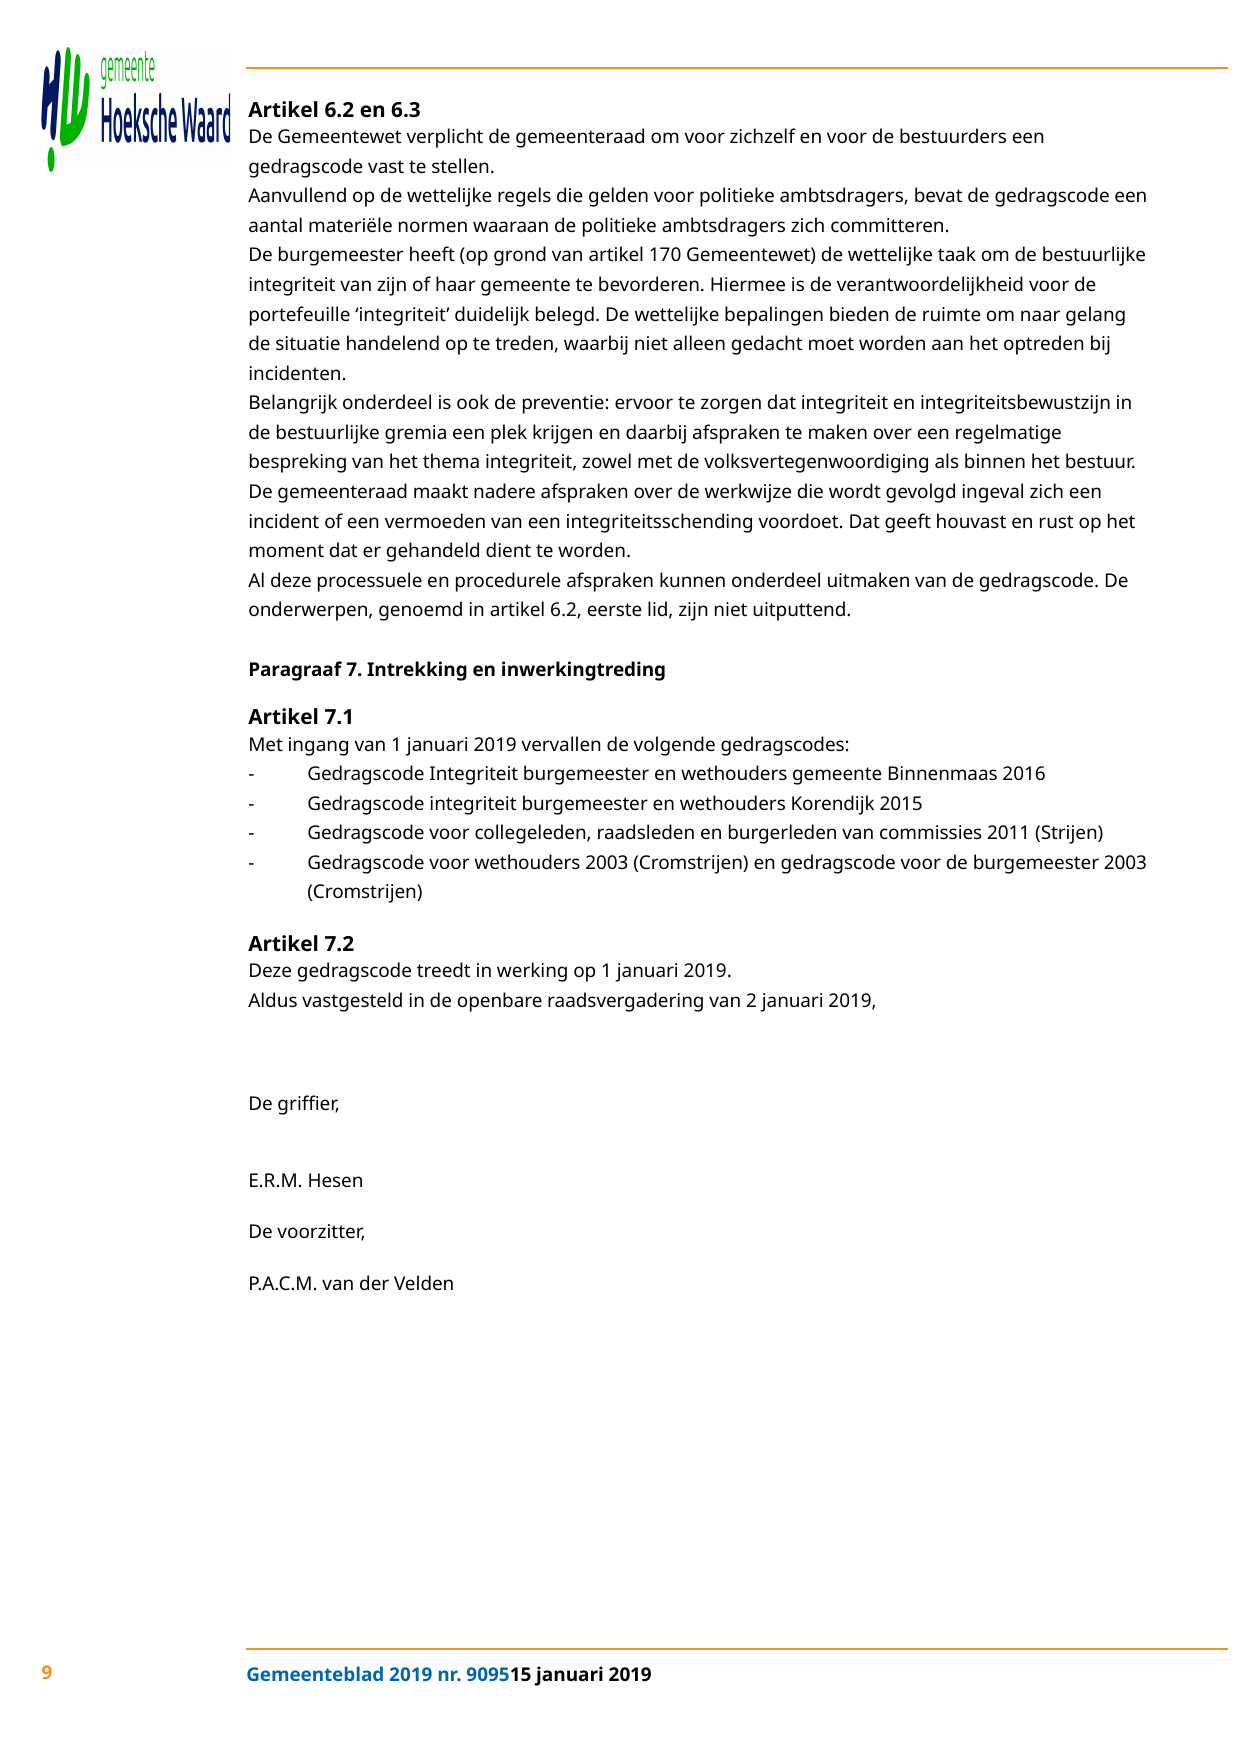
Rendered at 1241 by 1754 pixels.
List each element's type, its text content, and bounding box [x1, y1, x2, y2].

picture [41, 47, 231, 172]
text De griffier, [248, 1090, 1152, 1116]
list Gedragscode Integriteit burgemeester en wethouders gemeente Binnenmaas 2016 [248, 760, 1152, 786]
text Aldus vastgesteld in de openbare raadsvergadering van 2 januari 2019, [248, 987, 1152, 1013]
text De Gemeentewet verplicht de gemeenteraad om voor zichzelf en voor de bestuurders een gedragscode vast te stellen. [248, 123, 1152, 178]
text Al deze processuele en procedurele afspraken kunnen onderdeel uitmaken van de gedragscode. De onderwerpen, genoemd in artikel 6.2, eerste lid, zijn niet uitputtend. [248, 567, 1152, 622]
text Met ingang van 1 januari 2019 vervallen de volgende gedragscodes: [248, 731, 1152, 756]
text De gemeenteraad maakt nadere afspraken over de werkwijze die wordt gevolgd ingeval zich een incident of een vermoeden van een integriteitsschending voordoet. Dat geeft houvast en rust op het moment dat er gehandeld dient te worden. [248, 478, 1152, 563]
text Artikel 7.2 [248, 929, 1152, 957]
text Artikel 7.1 [248, 702, 1152, 731]
text Deze gedragscode treedt in werking op 1 januari 2019. [248, 957, 1152, 983]
text Aanvullend op de wettelijke regels die gelden voor politieke ambtsdragers, bevat de gedragscode een aantal materiële normen waaraan de politieke ambtsdragers zich committeren. [248, 182, 1152, 238]
text Paragraaf 7. Intrekking en inwerkingtreding [248, 656, 1152, 681]
text P.A.C.M. van der Velden [248, 1270, 1152, 1296]
text Artikel 6.2 en 6.3 [248, 95, 1152, 123]
list Gedragscode voor wethouders 2003 (Cromstrijen) en gedragscode voor de burgemeester 2003 (Cromstrijen) [248, 849, 1152, 904]
text De burgemeester heeft (op grond van artikel 170 Gemeentewet) de wettelijke taak om de bestuurlijke integriteit van zijn of haar gemeente te bevorderen. Hiermee is de verantwoordelijkheid voor de portefeuille ‘integriteit’ duidelijk belegd. De wettelijke bepalingen bieden de ruimte om naar gelang de situatie handelend op te treden, waarbij niet alleen gedacht moet worden aan het optreden bij incidenten. [248, 242, 1152, 386]
text Belangrijk onderdeel is ook de preventie: ervoor te zorgen dat integriteit en integriteitsbewustzijn in de bestuurlijke gremia een plek krijgen en daarbij afspraken te maken over een regelmatige bespreking van het thema integriteit, zowel met de volksvertegenwoordiging als binnen het bestuur. [248, 389, 1152, 474]
text De voorzitter, [248, 1219, 1152, 1244]
text E.R.M. Hesen [248, 1167, 1152, 1193]
list Gedragscode voor collegeleden, raadsleden en burgerleden van commissies 2011 (Strijen) [248, 819, 1152, 845]
list Gedragscode integriteit burgemeester en wethouders Korendijk 2015 [248, 790, 1152, 816]
